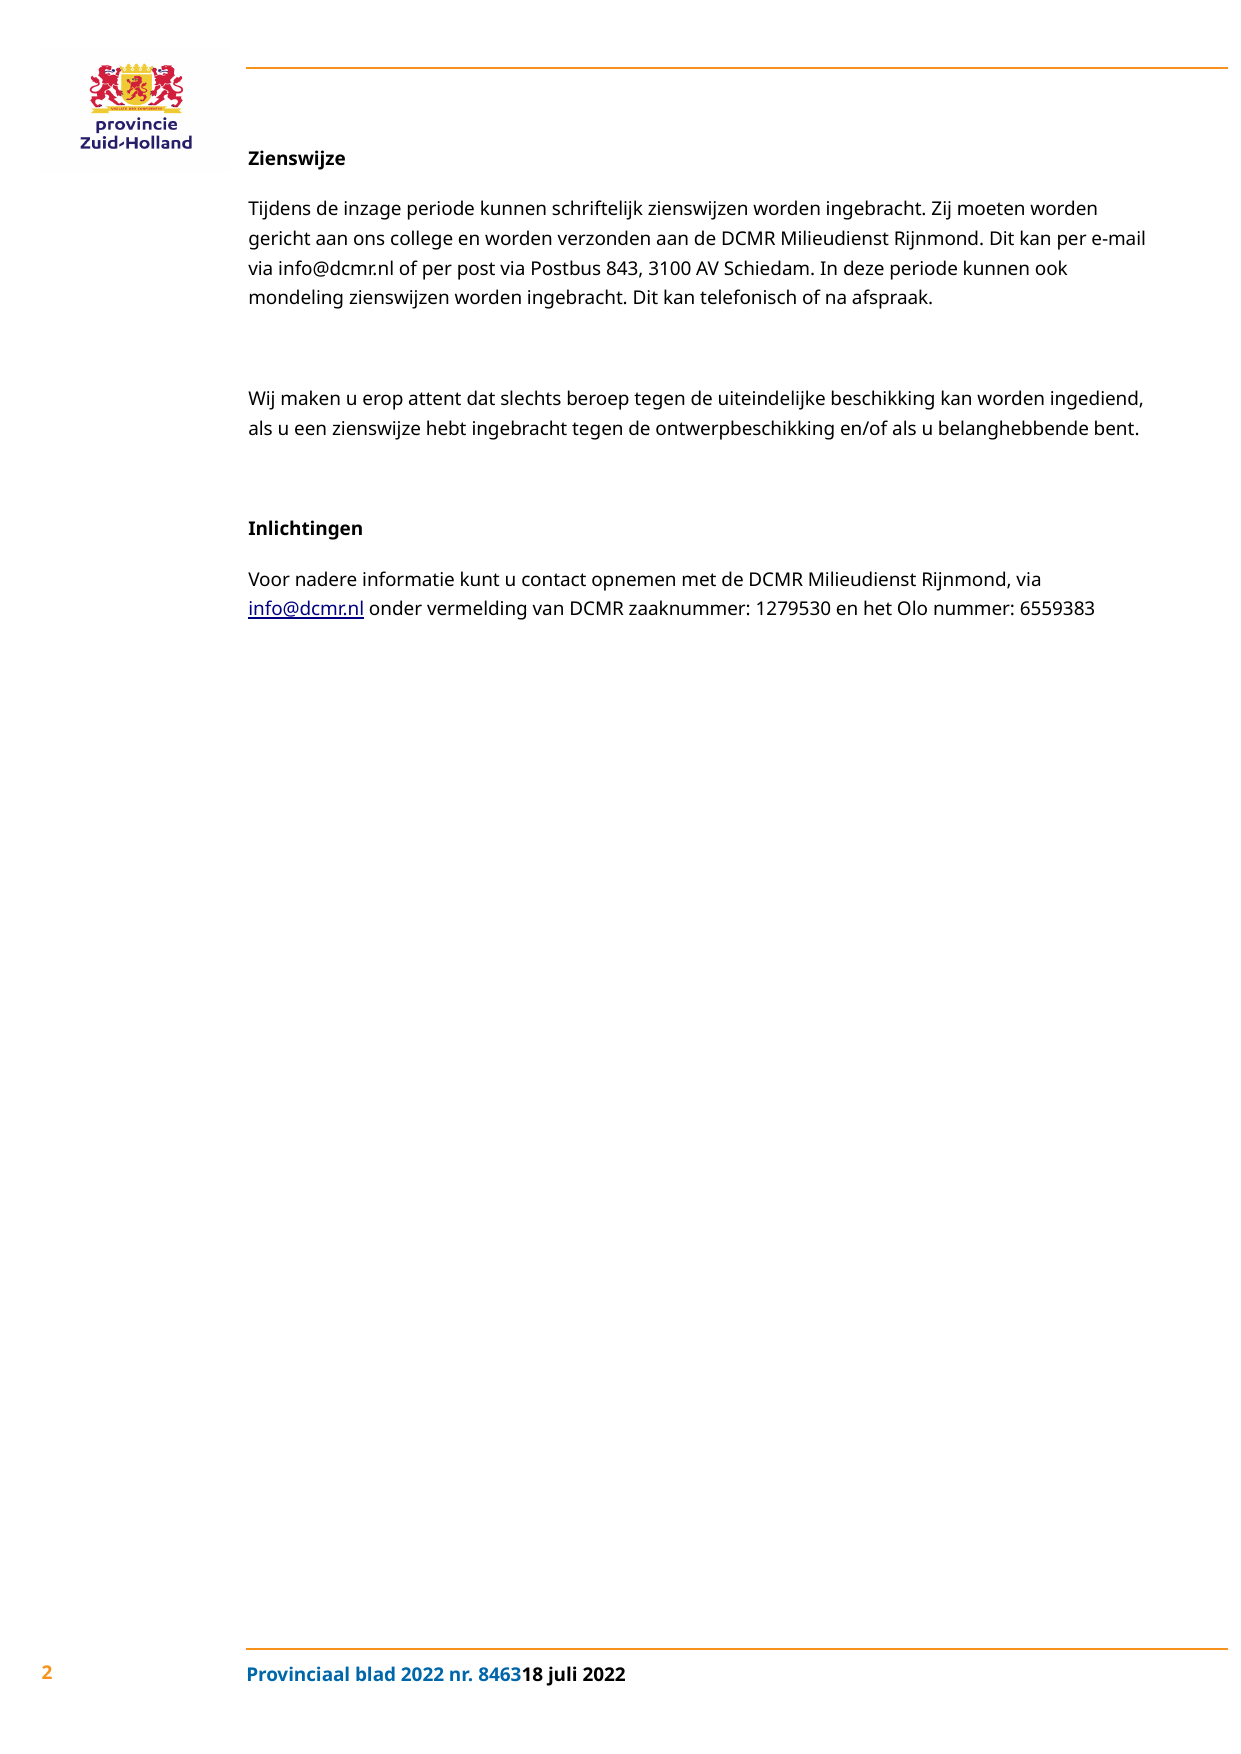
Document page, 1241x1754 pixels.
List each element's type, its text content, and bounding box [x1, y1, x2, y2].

text Inlichtingen [248, 516, 1152, 541]
text Voor nadere informatie kunt u contact opnemen met de DCMR Milieudienst Rijnmond, via info@dcmr.nl onder vermelding van DCMR zaaknummer: 1279530 en het Olo nummer: 6559383 [248, 566, 1152, 621]
text Tijdens de inzage periode kunnen schriftelijk zienswijzen worden ingebracht. Zij moeten worden gericht aan ons college en worden verzonden aan de DCMR Milieudienst Rijnmond. Dit kan per e-mail via info@dcmr.nl of per post via Postbus 843, 3100 AV Schiedam. In deze periode kunnen ook mondeling zienswijzen worden ingebracht. Dit kan telefonisch of na afspraak. [248, 196, 1152, 310]
text Zienswijze [248, 145, 1152, 171]
text Wij maken u erop attent dat slechts beroep tegen de uiteindelijke beschikking kan worden ingediend, als u een zienswijze hebt ingebracht tegen de ontwerpbeschikking en/of als u belanghebbende bent. [248, 385, 1152, 441]
picture [41, 47, 231, 172]
